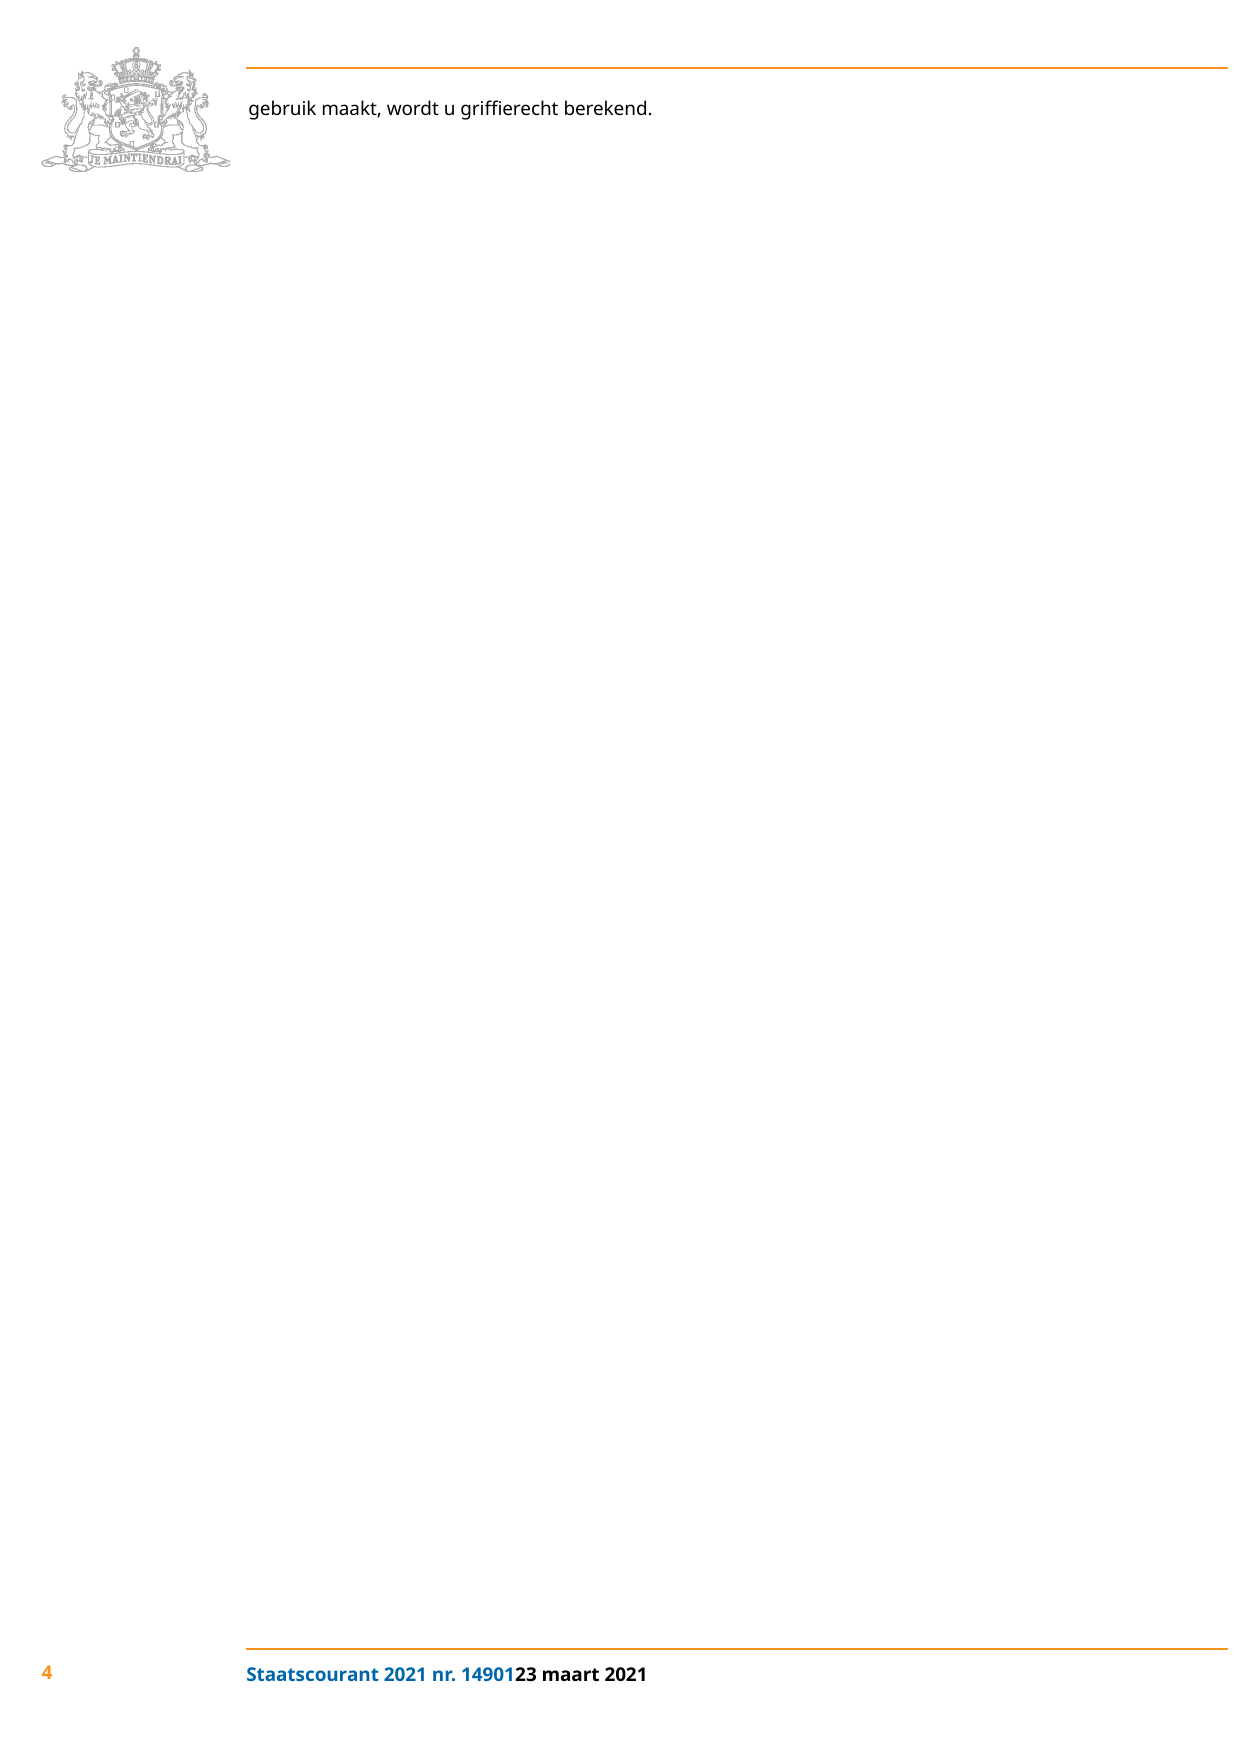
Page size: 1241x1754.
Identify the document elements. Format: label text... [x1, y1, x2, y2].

text gebruik maakt, wordt u griffierecht berekend. [248, 95, 1152, 121]
picture [41, 47, 231, 172]
